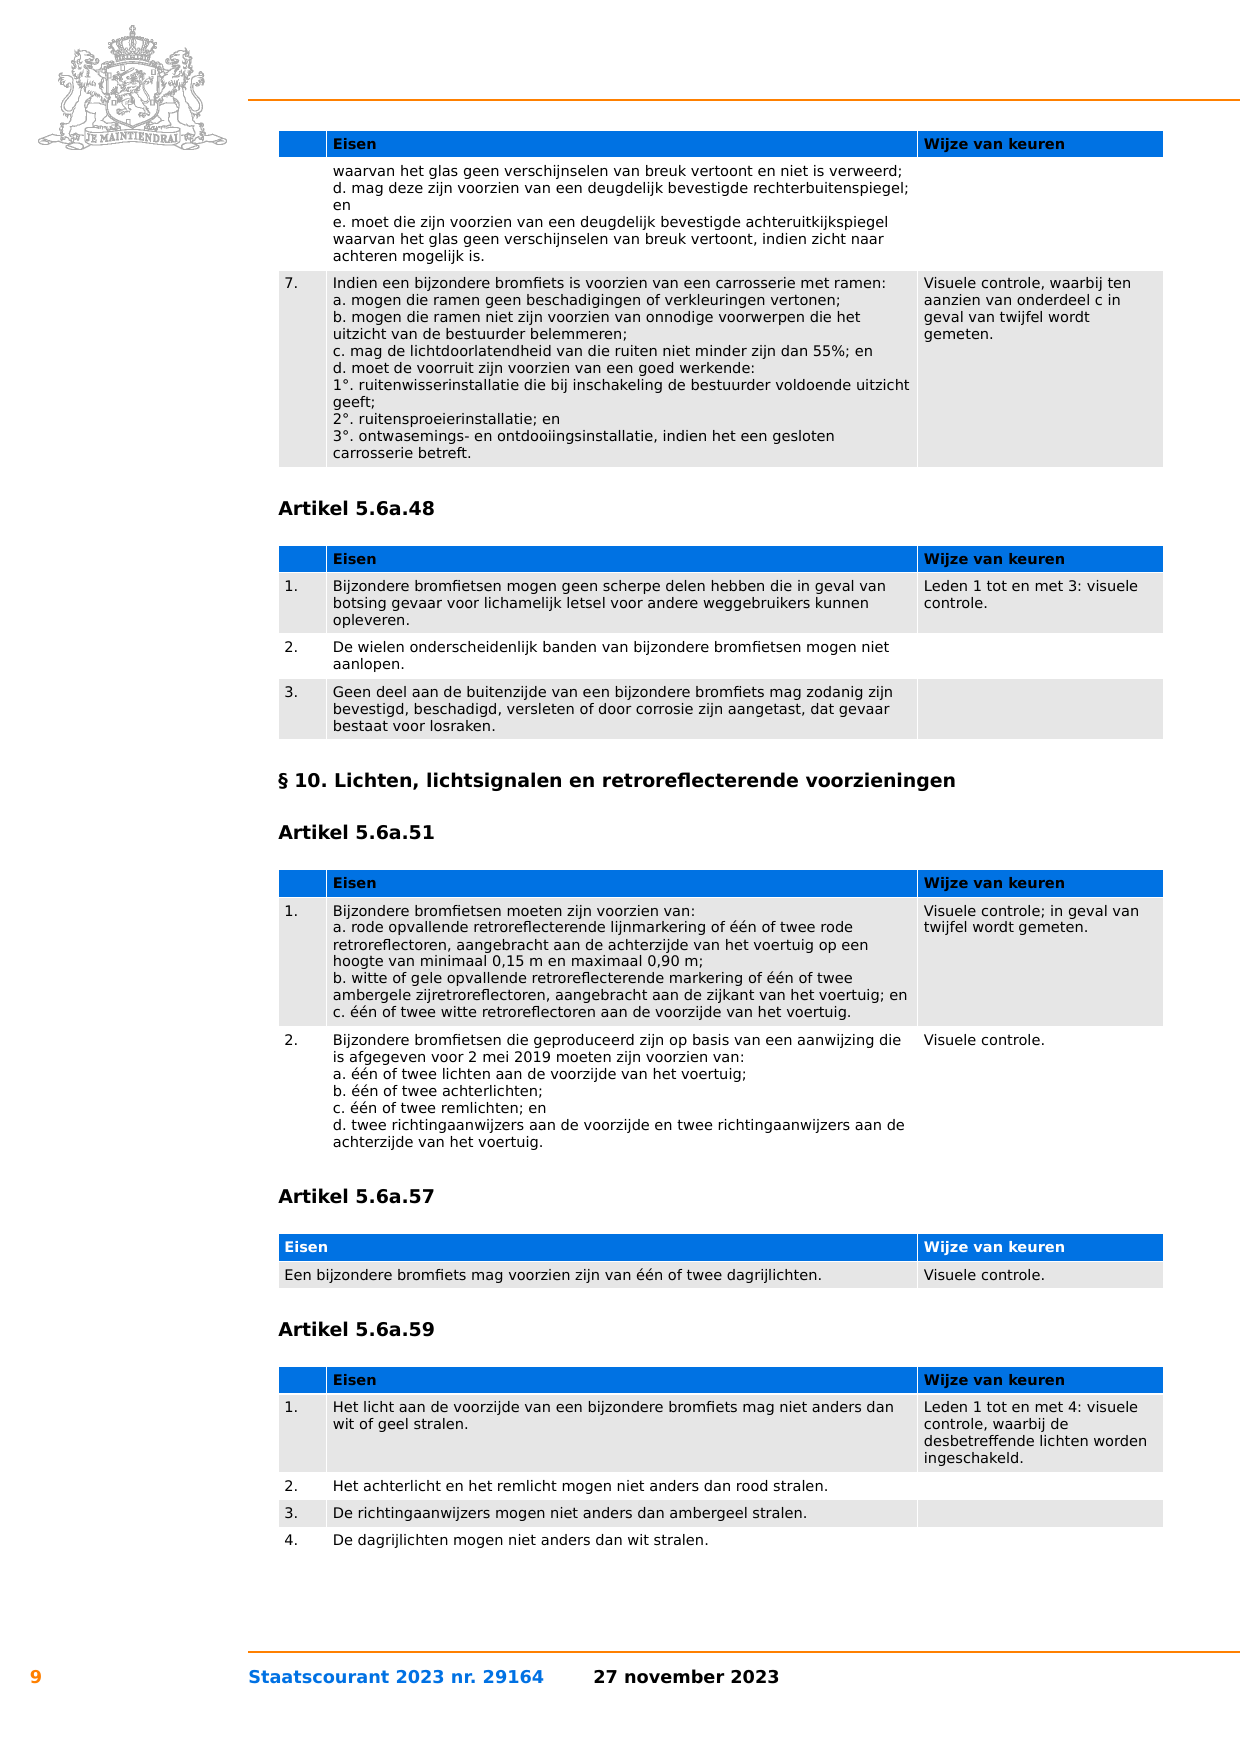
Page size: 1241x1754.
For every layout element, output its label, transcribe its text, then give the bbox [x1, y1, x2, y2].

table_cell [918, 158, 1163, 269]
table_cell Visuele controle, waarbij ten aanzien van onderdeel c in geval van twijfel wordt gemeten. [918, 271, 1163, 467]
table_cell Het achterlicht en het remlicht mogen niet anders dan rood stralen. [327, 1473, 917, 1499]
table_cell [918, 635, 1163, 678]
table_header Wijze van keuren [918, 1234, 1163, 1261]
table_cell 3. [279, 1500, 326, 1527]
table_cell 2. [279, 635, 326, 678]
table_header Eisen [327, 1367, 917, 1393]
table_cell [918, 1500, 1163, 1527]
picture [38, 25, 227, 150]
table_cell [918, 1473, 1163, 1499]
table_header Eisen [327, 546, 917, 572]
table_cell 7. [279, 271, 326, 467]
table_header Wijze van keuren [918, 870, 1163, 897]
subtitle Artikel 5.6a.57 [278, 1186, 1163, 1208]
table_cell Visuele controle; in geval van twijfel wordt gemeten. [918, 898, 1163, 1026]
table_cell waarvan het glas geen verschijnselen van breuk vertoont en niet is verweerd; d. mag deze zijn voorzien van een deugdelijk bevestigde rechterbuitenspiegel; en e. moet die zijn voorzien van een deugdelijk bevestigde achteruitkijkspiegel waarvan het glas geen verschijnselen van breuk vertoont, indien zicht naar achteren mogelijk is. [327, 158, 917, 269]
table_cell 1. [279, 1395, 326, 1472]
table_cell Leden 1 tot en met 3: visuele controle. [918, 573, 1163, 633]
table_cell 1. [279, 898, 326, 1026]
table_cell Een bijzondere bromfiets mag voorzien zijn van één of twee dagrijlichten. [279, 1262, 917, 1288]
table_cell Bijzondere bromfietsen moeten zijn voorzien van: a. rode opvallende retroreflecterende lijnmarkering of één of twee rode retroreflectoren, aangebracht aan de achterzijde van het voertuig op een hoogte van minimaal 0,15 m en maximaal 0,90 m; b. witte of gele opvallende retroreflecterende markering of één of twee ambergele zijretroreflectoren, aangebracht aan de zijkant van het voertuig; en c. één of twee witte retroreflectoren aan de voorzijde van het voertuig. [327, 898, 917, 1026]
table_header Eisen [327, 131, 917, 157]
table_cell De wielen onderscheidenlijk banden van bijzondere bromfietsen mogen niet aanlopen. [327, 635, 917, 678]
table_header [279, 546, 326, 572]
subtitle Artikel 5.6a.51 [278, 822, 1163, 844]
table_cell De richtingaanwijzers mogen niet anders dan ambergeel stralen. [327, 1500, 917, 1527]
table_cell 3. [279, 679, 326, 739]
table_cell Visuele controle. [918, 1027, 1163, 1155]
table_cell Het licht aan de voorzijde van een bijzondere bromfiets mag niet anders dan wit of geel stralen. [327, 1395, 917, 1472]
table_cell Leden 1 tot en met 4: visuele controle, waarbij de desbetreffende lichten worden ingeschakeld. [918, 1395, 1163, 1472]
table_cell 2. [279, 1027, 326, 1155]
subtitle Artikel 5.6a.48 [278, 498, 1163, 520]
table_cell [279, 158, 326, 269]
table_cell 1. [279, 573, 326, 633]
subtitle Artikel 5.6a.59 [278, 1319, 1163, 1341]
table_cell 4. [279, 1528, 326, 1554]
table_cell Bijzondere bromfietsen mogen geen scherpe delen hebben die in geval van botsing gevaar voor lichamelijk letsel voor andere weggebruikers kunnen opleveren. [327, 573, 917, 633]
table_header Wijze van keuren [918, 1367, 1163, 1393]
table_cell Indien een bijzondere bromfiets is voorzien van een carrosserie met ramen: a. mogen die ramen geen beschadigingen of verkleuringen vertonen; b. mogen die ramen niet zijn voorzien van onnodige voorwerpen die het uitzicht van de bestuurder belemmeren; c. mag de lichtdoorlatendheid van die ruiten niet minder zijn dan 55%; en d. moet de voorruit zijn voorzien van een goed werkende: 1°. ruitenwisserinstallatie die bij inschakeling de bestuurder voldoende uitzicht geeft; 2°. ruitensproeierinstallatie; en 3°. ontwasemings- en ontdooiingsinstallatie, indien het een gesloten carrosserie betreft. [327, 271, 917, 467]
table_cell [918, 679, 1163, 739]
table_header Wijze van keuren [918, 131, 1163, 157]
table_header Eisen [279, 1234, 917, 1261]
table_header [279, 1367, 326, 1393]
table_cell [918, 1528, 1163, 1554]
subtitle § 10. Lichten, lichtsignalen en retroreflecterende voorzieningen [278, 770, 1163, 792]
table_cell Geen deel aan de buitenzijde van een bijzondere bromfiets mag zodanig zijn bevestigd, beschadigd, versleten of door corrosie zijn aangetast, dat gevaar bestaat voor losraken. [327, 679, 917, 739]
table_cell Bijzondere bromfietsen die geproduceerd zijn op basis van een aanwijzing die is afgegeven voor 2 mei 2019 moeten zijn voorzien van: a. één of twee lichten aan de voorzijde van het voertuig; b. één of twee achterlichten; c. één of twee remlichten; en d. twee richtingaanwijzers aan de voorzijde en twee richtingaanwijzers aan de achterzijde van het voertuig. [327, 1027, 917, 1155]
table_cell De dagrijlichten mogen niet anders dan wit stralen. [327, 1528, 917, 1554]
table_cell 2. [279, 1473, 326, 1499]
table_header Eisen [327, 870, 917, 897]
table_header [279, 131, 326, 157]
table_header [279, 870, 326, 897]
table_header Wijze van keuren [918, 546, 1163, 572]
table_cell Visuele controle. [918, 1262, 1163, 1288]
